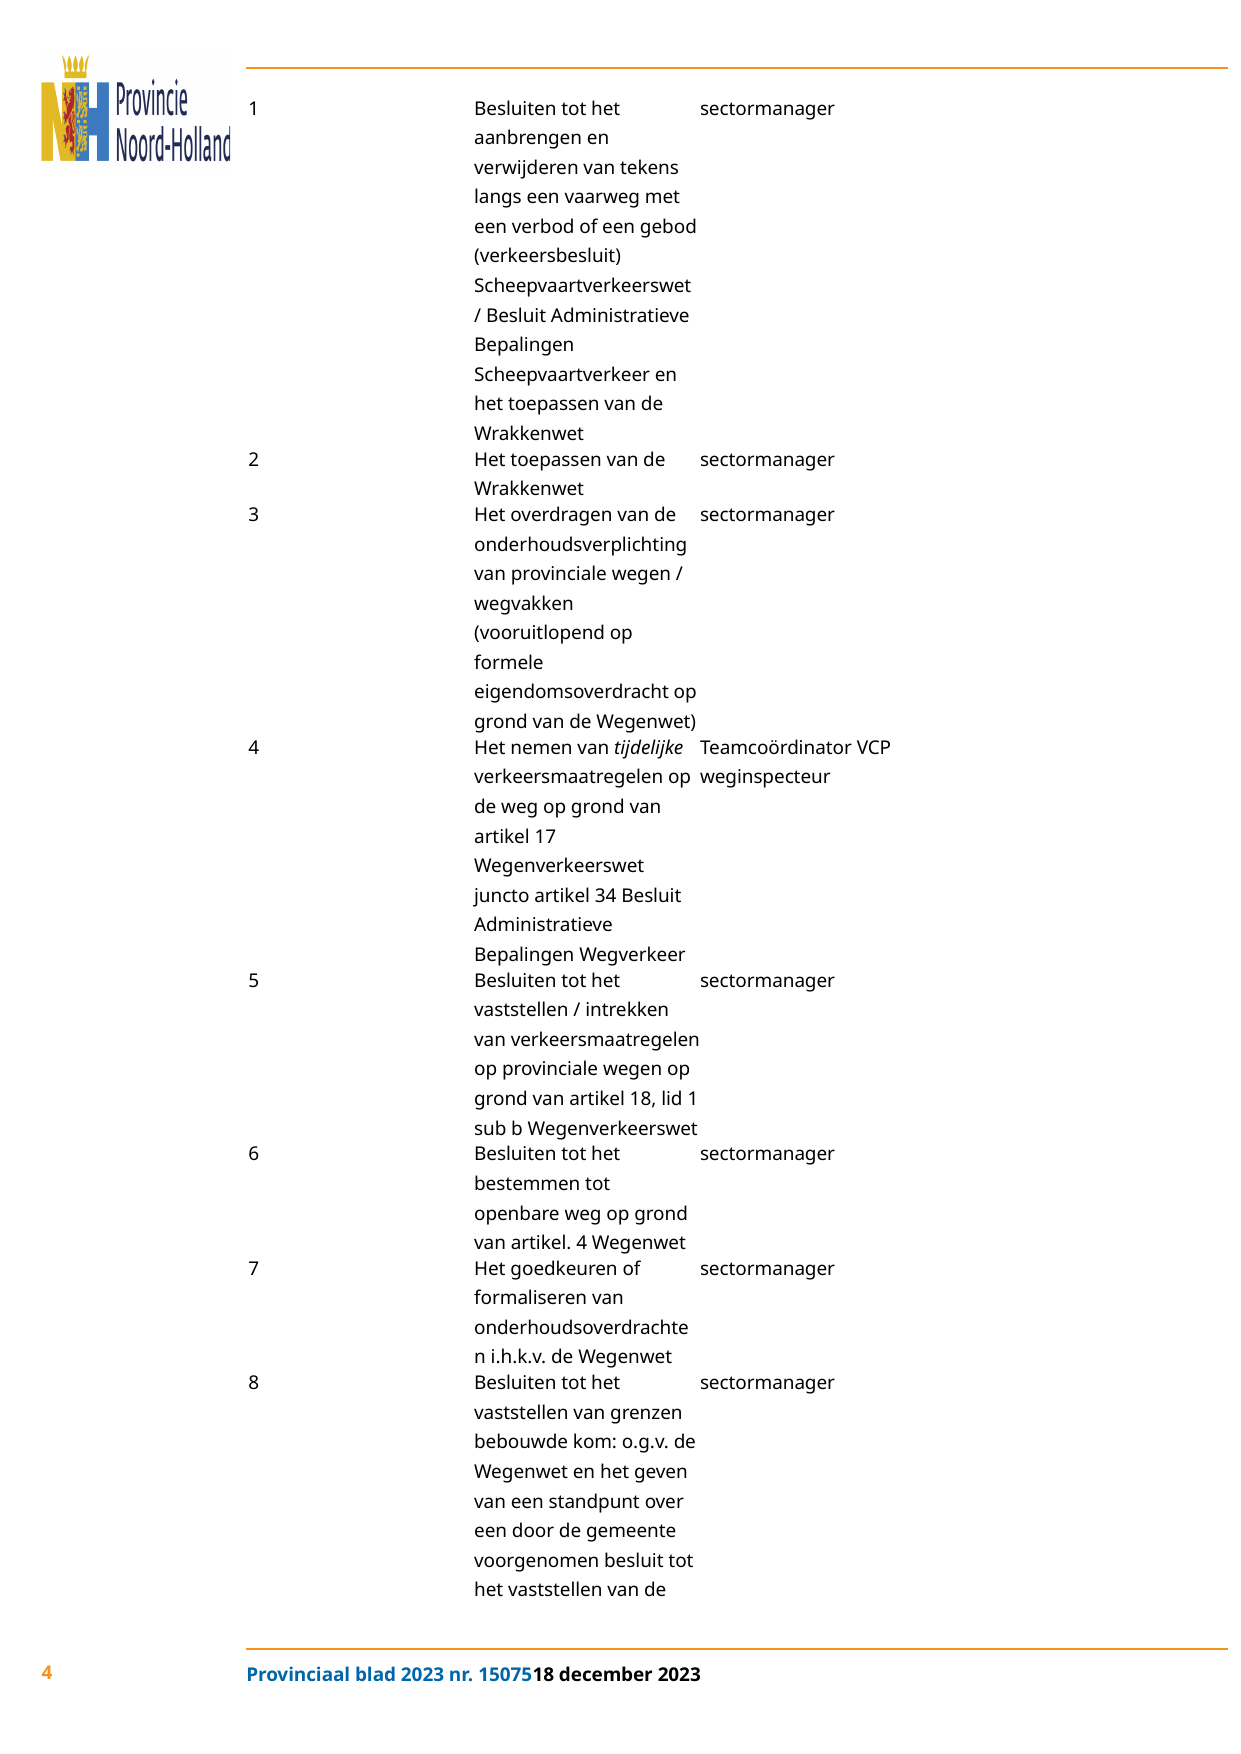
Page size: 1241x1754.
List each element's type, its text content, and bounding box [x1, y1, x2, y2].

table_cell sectormanager [700, 1141, 926, 1255]
table_cell 5 [248, 967, 474, 1141]
table_cell Het overdragen van de onderhoudsverplichting van provinciale wegen / wegvakken (vooruitlopend op formele eigendomsoverdracht op grond van de Wegenwet) [474, 501, 700, 734]
table_cell [926, 95, 1152, 446]
table_cell 7 [248, 1255, 474, 1369]
table_cell sectormanager [700, 501, 926, 734]
table_cell Besluiten tot het vaststellen van grenzen bebouwde kom: o.g.v. de Wegenwet en het geven van een standpunt over een door de gemeente voorgenomen besluit tot het vaststellen van de [474, 1370, 700, 1602]
table_cell sectormanager [700, 446, 926, 501]
table_cell 6 [248, 1141, 474, 1255]
table_cell Besluiten tot het aanbrengen en verwijderen van tekens langs een vaarweg met een verbod of een gebod (verkeersbesluit) Scheepvaartverkeerswet / Besluit Administratieve Bepalingen Scheepvaartverkeer en het toepassen van de Wrakkenwet [474, 95, 700, 446]
table_cell 8 [248, 1370, 474, 1602]
table_cell sectormanager [700, 1255, 926, 1369]
table_cell [926, 446, 1152, 501]
table_cell Besluiten tot het bestemmen tot openbare weg op grond van artikel. 4 Wegenwet [474, 1141, 700, 1255]
table_cell Het toepassen van de Wrakkenwet [474, 446, 700, 501]
table_cell [926, 1370, 1152, 1602]
table_cell sectormanager [700, 1370, 926, 1602]
table_cell sectormanager [700, 967, 926, 1141]
table_cell [926, 501, 1152, 734]
table_cell [926, 734, 1152, 967]
table_cell Het goedkeuren of formaliseren van onderhoudsoverdrachten i.h.k.v. de Wegenwet [474, 1255, 700, 1369]
table_cell sectormanager [700, 95, 926, 446]
table_cell [926, 1141, 1152, 1255]
table_cell [926, 1255, 1152, 1369]
table_cell [926, 967, 1152, 1141]
table_cell Besluiten tot het vaststellen / intrekken van verkeersmaatregelen op provinciale wegen op grond van artikel 18, lid 1 sub b Wegenverkeerswet [474, 967, 700, 1141]
table_cell 4 [248, 734, 474, 967]
picture [41, 47, 231, 172]
table_cell Het nemen van tijdelijke verkeersmaatregelen op de weg op grond van artikel 17 Wegenverkeerswet juncto artikel 34 Besluit Administratieve Bepalingen Wegverkeer [474, 734, 700, 967]
table_cell Teamcoördinator VCP weginspecteur [700, 734, 926, 967]
table_cell 2 [248, 446, 474, 501]
table_cell 3 [248, 501, 474, 734]
table_cell 1 [248, 95, 474, 446]
